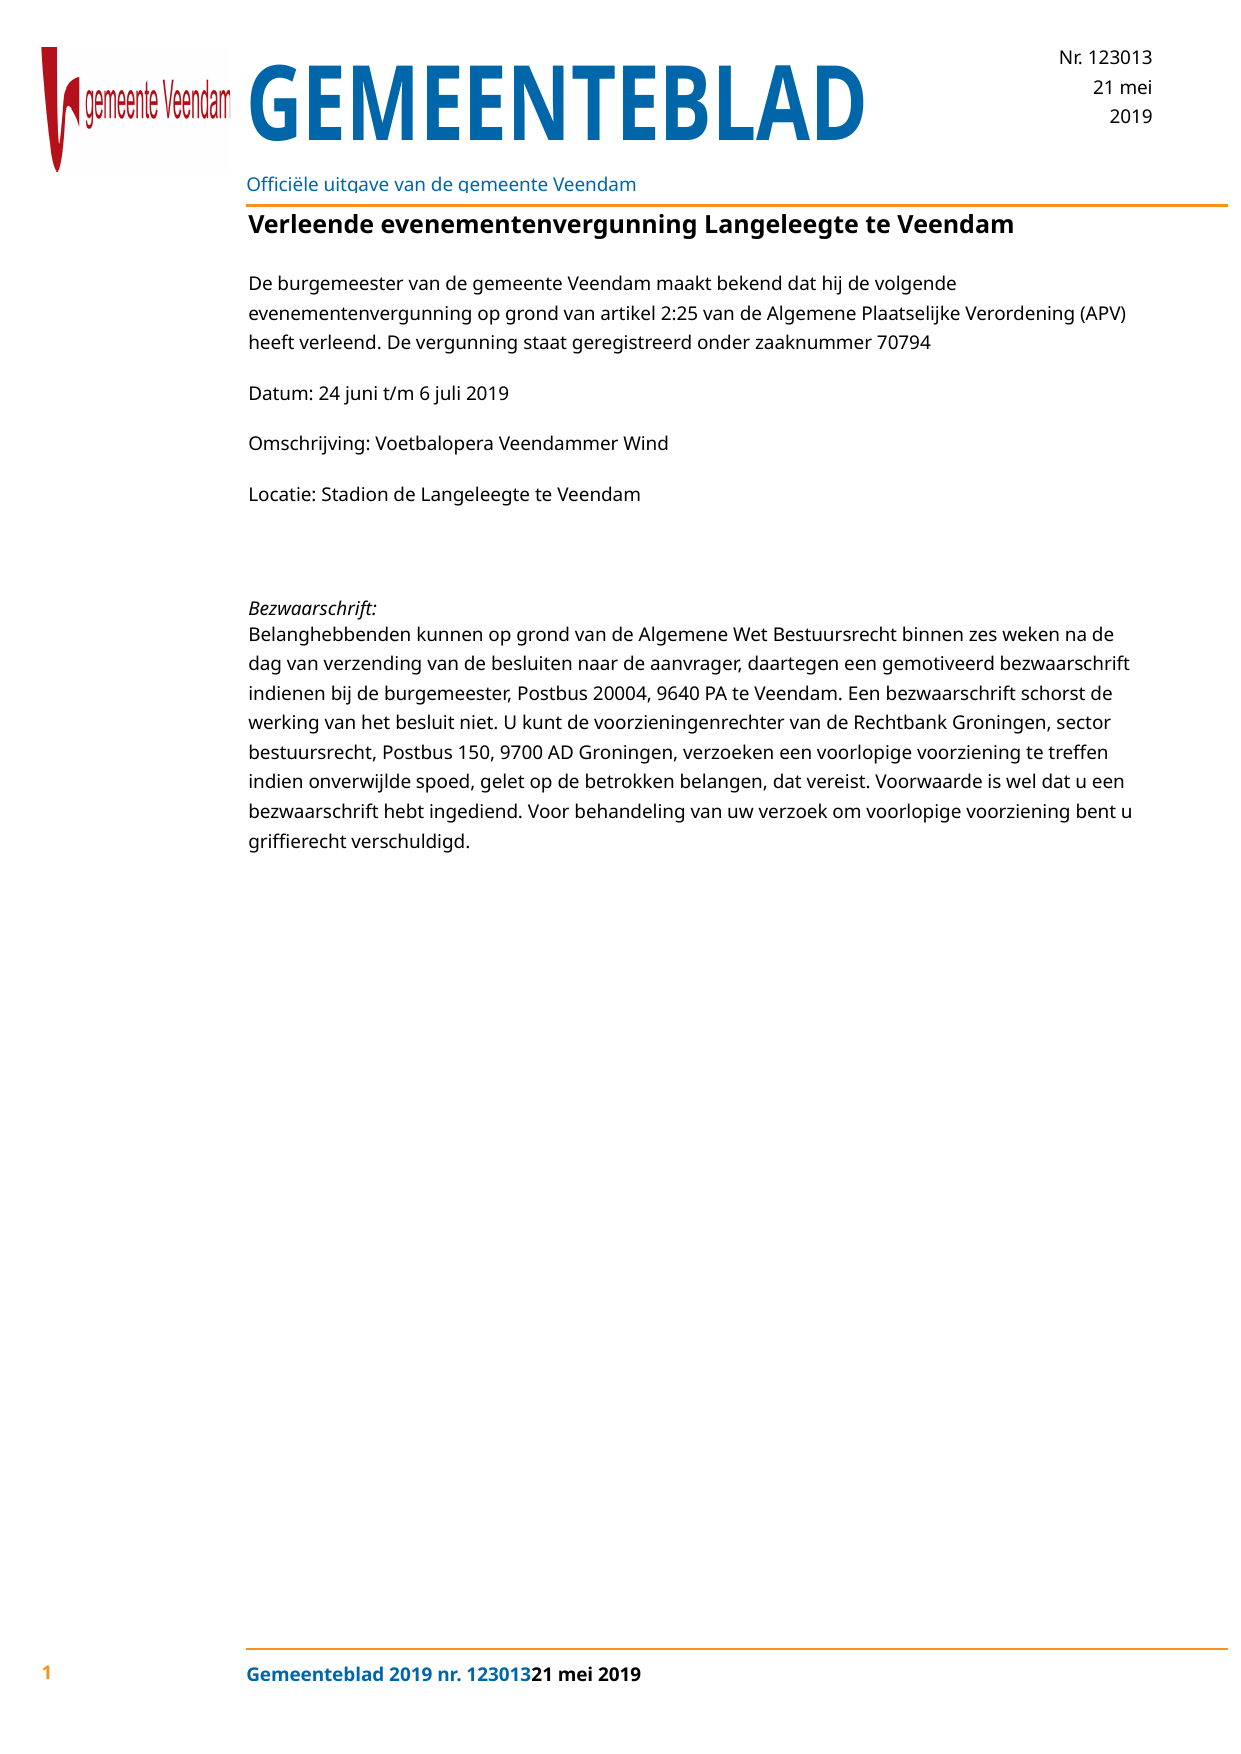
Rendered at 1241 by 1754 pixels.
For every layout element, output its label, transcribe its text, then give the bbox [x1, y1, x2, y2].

text Omschrijving: Voetbalopera Veendammer Wind [248, 430, 1152, 456]
text Locatie: Stadion de Langeleegte te Veendam [248, 481, 1152, 506]
text Bezwaarschrift: [248, 595, 1152, 621]
text Datum: 24 juni t/m 6 juli 2019 [248, 380, 1152, 406]
text Belanghebbenden kunnen op grond van de Algemene Wet Bestuursrecht binnen zes weken na de dag van verzending van de besluiten naar de aanvrager, daartegen een gemotiveerd bezwaarschrift indienen bij de burgemeester, Postbus 20004, 9640 PA te Veendam. Een bezwaarschrift schorst de werking van het besluit niet. U kunt de voorzieningenrechter van de Rechtbank Groningen, sector bestuursrecht, Postbus 150, 9700 AD Groningen, verzoeken een voorlopige voorziening te treffen indien onverwijlde spoed, gelet op de betrokken belangen, dat vereist. Voorwaarde is wel dat u een bezwaarschrift hebt ingediend. Voor behandeling van uw verzoek om voorlopige voorziening bent u griffierecht verschuldigd. [248, 621, 1152, 854]
text De burgemeester van de gemeente Veendam maakt bekend dat hij de volgende evenementenvergunning op grond van artikel 2:25 van de Algemene Plaatselijke Verordening (APV) heeft verleend. De vergunning staat geregistreerd onder zaaknummer 70794 [248, 270, 1152, 355]
picture [41, 47, 231, 172]
text Verleende evenementenvergunning Langeleegte te Veendam [248, 207, 1152, 241]
